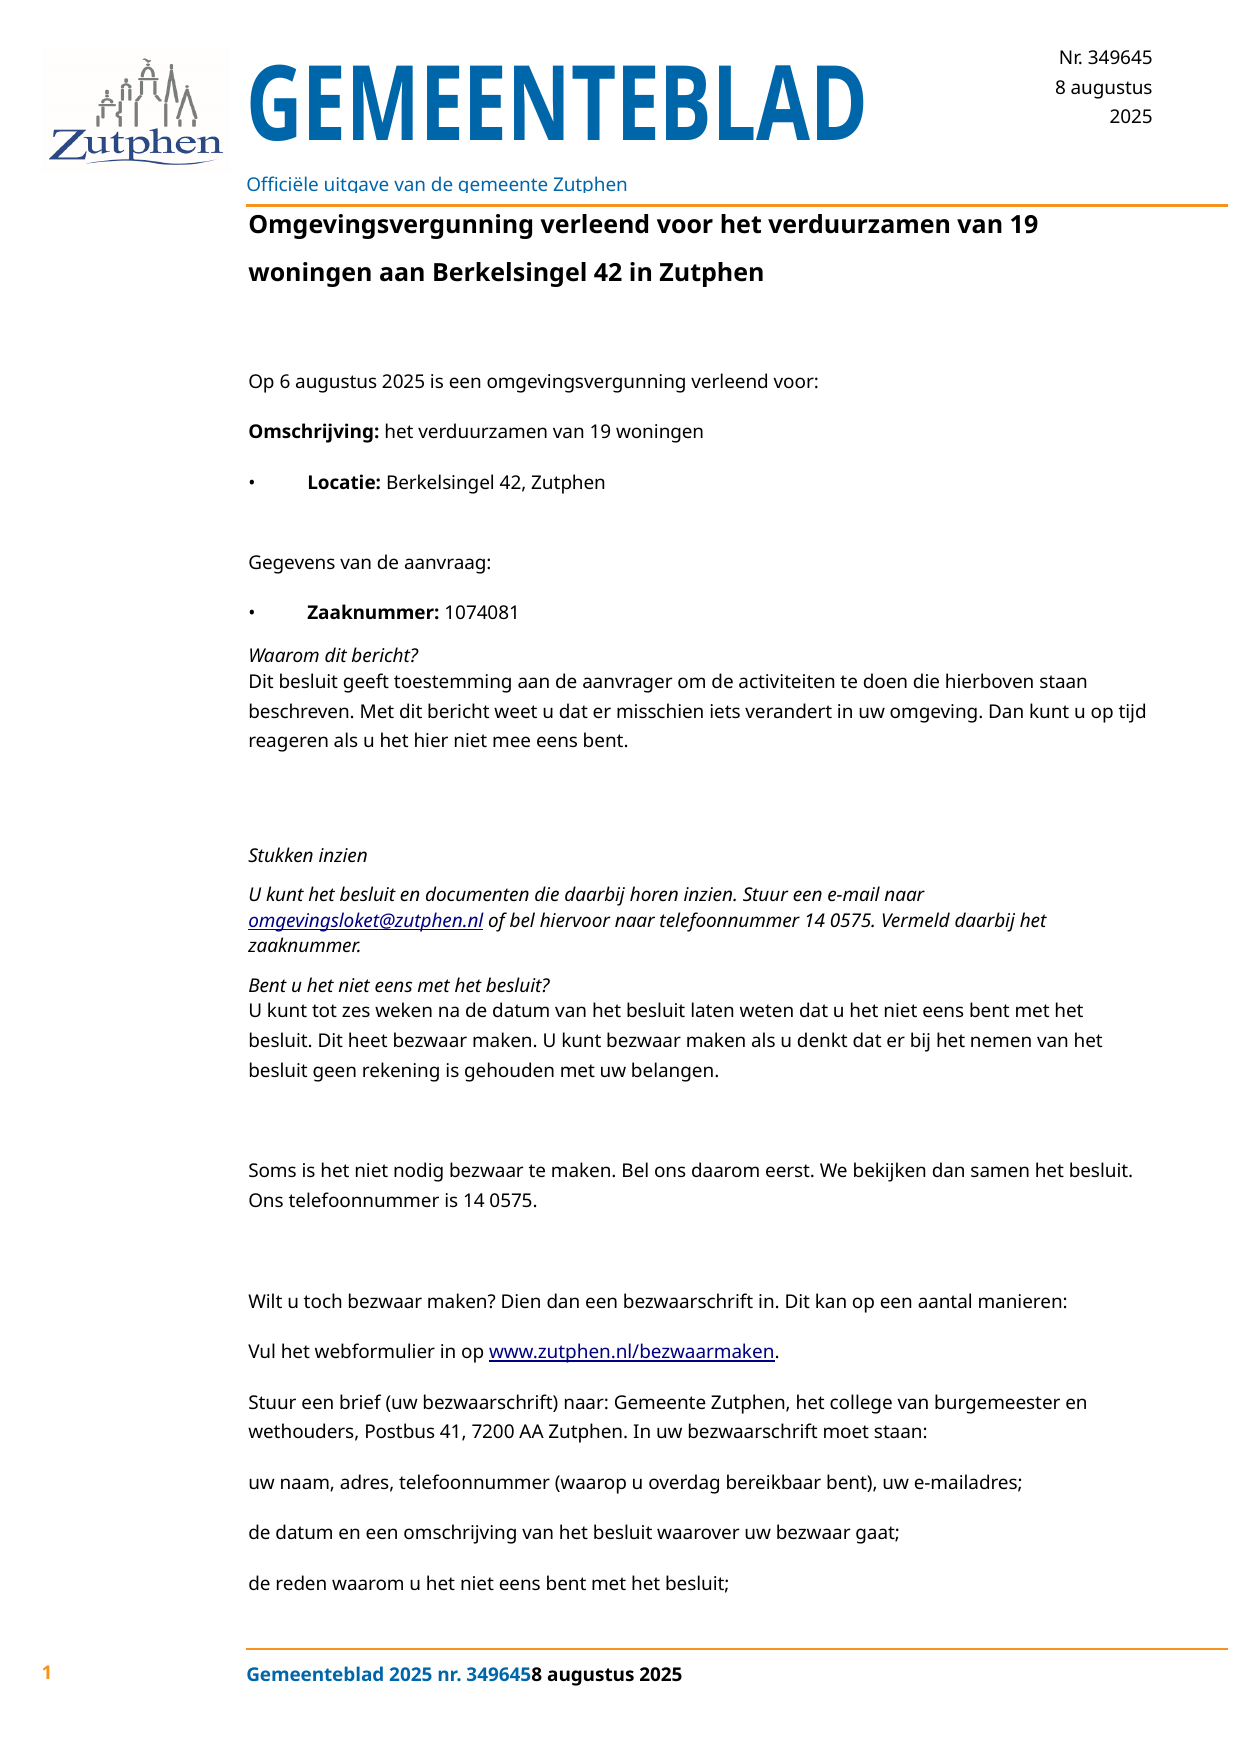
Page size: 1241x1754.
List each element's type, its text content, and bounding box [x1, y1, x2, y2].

text U kunt tot zes weken na de datum van het besluit laten weten dat u het niet eens bent met het besluit. Dit heet bezwaar maken. U kunt bezwaar maken als u denkt dat er bij het nemen van het besluit geen rekening is gehouden met uw belangen. [248, 998, 1152, 1083]
text de datum en een omschrijving van het besluit waarover uw bezwaar gaat; [248, 1519, 1152, 1545]
text de reden waarom u het niet eens bent met het besluit; [248, 1570, 1152, 1596]
text Dit besluit geeft toestemming aan de aanvrager om de activiteiten te doen die hierboven staan beschreven. Met dit bericht weet u dat er misschien iets verandert in uw omgeving. Dan kunt u op tijd reageren als u het hier niet mee eens bent. [248, 668, 1152, 753]
list Locatie: Berkelsingel 42, Zutphen [248, 469, 1152, 495]
text Soms is het niet nodig bezwaar te maken. Bel ons daarom eerst. We bekijken dan samen het besluit. Ons telefoonnummer is 14 0575. [248, 1158, 1152, 1213]
text Vul het webformulier in op www.zutphen.nl/bezwaarmaken. [248, 1338, 1152, 1364]
text Omgevingsvergunning verleend voor het verduurzamen van 19 woningen aan Berkelsingel 42 in Zutphen [248, 207, 1152, 288]
text Op 6 augustus 2025 is een omgevingsvergunning verleend voor: [248, 368, 1152, 394]
list Zaaknummer: 1074081 [248, 599, 1152, 625]
text Stukken inzien [248, 842, 1152, 868]
text Bent u het niet eens met het besluit? [248, 972, 1152, 998]
text Omschrijving: het verduurzamen van 19 woningen [248, 419, 1152, 444]
text U kunt het besluit en documenten die daarbij horen inzien. Stuur een e-mail naar omgevingsloket@zutphen.nl of bel hiervoor naar telefoonnummer 14 0575. Vermeld daarbij het zaaknummer. [248, 881, 1152, 958]
text Wilt u toch bezwaar maken? Dien dan een bezwaarschrift in. Dit kan op een aantal manieren: [248, 1288, 1152, 1314]
text Stuur een brief (uw bezwaarschrift) naar: Gemeente Zutphen, het college van burgemeester en wethouders, Postbus 41, 7200 AA Zutphen. In uw bezwaarschrift moet staan: [248, 1389, 1152, 1444]
text uw naam, adres, telefoonnummer (waarop u overdag bereikbaar bent), uw e-mailadres; [248, 1469, 1152, 1495]
text Waarom dit bericht? [248, 643, 1152, 668]
picture [41, 47, 231, 172]
text Gegevens van de aanvraag: [248, 549, 1152, 575]
